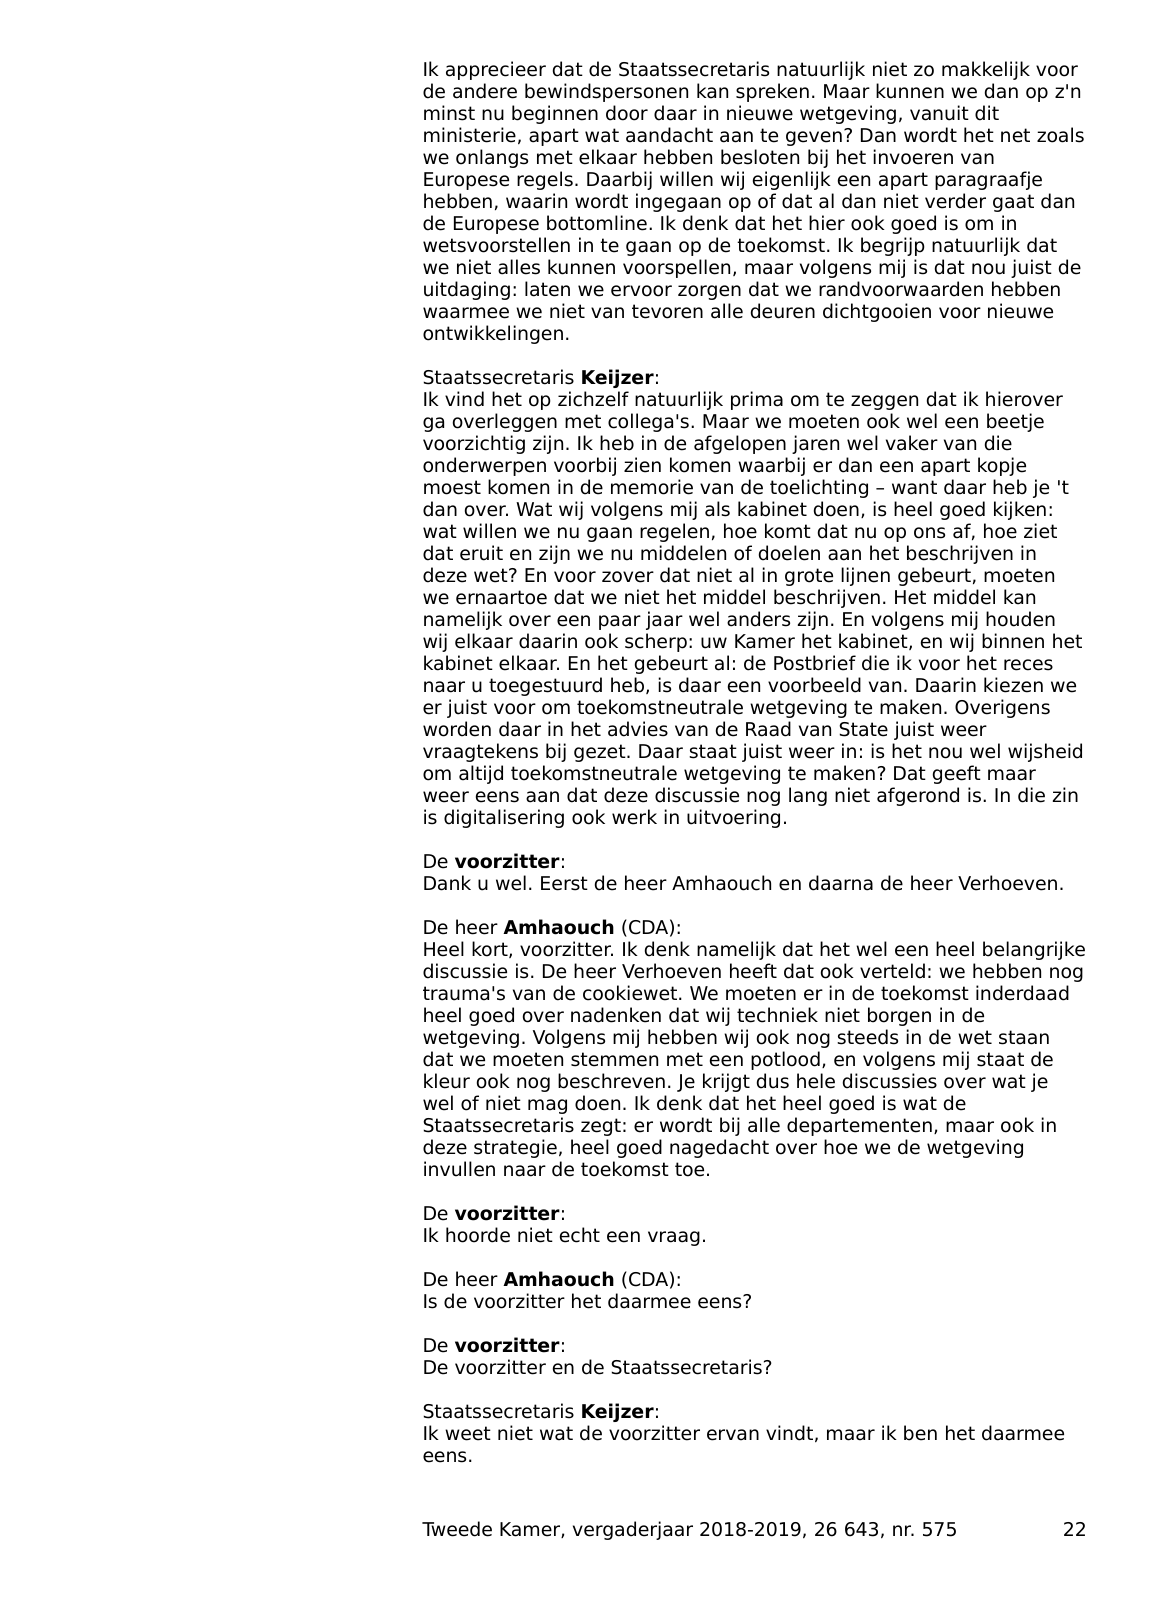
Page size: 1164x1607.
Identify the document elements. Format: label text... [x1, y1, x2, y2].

text De heer Amhaouch (CDA): [422, 1269, 1087, 1291]
text Heel kort, voorzitter. Ik denk namelijk dat het wel een heel belangrijke discussie is. De heer Verhoeven heeft dat ook verteld: we hebben nog trauma's van de cookiewet. We moeten er in de toekomst inderdaad heel goed over nadenken dat wij techniek niet borgen in de wetgeving. Volgens mij hebben wij ook nog steeds in de wet staan dat we moeten stemmen met een potlood, en volgens mij staat de kleur ook nog beschreven. Je krijgt dus hele discussies over wat je wel of niet mag doen. Ik denk dat het heel goed is wat de Staatssecretaris zegt: er wordt bij alle departementen, maar ook in deze strategie, heel goed nagedacht over hoe we de wetgeving invullen naar de toekomst toe. [422, 939, 1087, 1181]
text Dank u wel. Eerst de heer Amhaouch en daarna de heer Verhoeven. [422, 873, 1087, 895]
text De voorzitter en de Staatssecretaris? [422, 1357, 1087, 1379]
text De voorzitter: [422, 1203, 1087, 1225]
text Ik apprecieer dat de Staatssecretaris natuurlijk niet zo makkelijk voor de andere bewindspersonen kan spreken. Maar kunnen we dan op z'n minst nu beginnen door daar in nieuwe wetgeving, vanuit dit ministerie, apart wat aandacht aan te geven? Dan wordt het net zoals we onlangs met elkaar hebben besloten bij het invoeren van Europese regels. Daarbij willen wij eigenlijk een apart paragraafje hebben, waarin wordt ingegaan op of dat al dan niet verder gaat dan de Europese bottomline. Ik denk dat het hier ook goed is om in wetsvoorstellen in te gaan op de toekomst. Ik begrijp natuurlijk dat we niet alles kunnen voorspellen, maar volgens mij is dat nou juist de uitdaging: laten we ervoor zorgen dat we randvoorwaarden hebben waarmee we niet van tevoren alle deuren dichtgooien voor nieuwe ontwikkelingen. [422, 59, 1087, 345]
text Staatssecretaris Keijzer: [422, 367, 1087, 389]
text Ik hoorde niet echt een vraag. [422, 1225, 1087, 1247]
text Staatssecretaris Keijzer: [422, 1401, 1087, 1423]
text Ik vind het op zichzelf natuurlijk prima om te zeggen dat ik hierover ga overleggen met collega's. Maar we moeten ook wel een beetje voorzichtig zijn. Ik heb in de afgelopen jaren wel vaker van die onderwerpen voorbij zien komen waarbij er dan een apart kopje moest komen in de memorie van de toelichting – want daar heb je 't dan over. Wat wij volgens mij als kabinet doen, is heel goed kijken: wat willen we nu gaan regelen, hoe komt dat nu op ons af, hoe ziet dat eruit en zijn we nu middelen of doelen aan het beschrijven in deze wet? En voor zover dat niet al in grote lijnen gebeurt, moeten we ernaartoe dat we niet het middel beschrijven. Het middel kan namelijk over een paar jaar wel anders zijn. En volgens mij houden wij elkaar daarin ook scherp: uw Kamer het kabinet, en wij binnen het kabinet elkaar. En het gebeurt al: de Postbrief die ik voor het reces naar u toegestuurd heb, is daar een voorbeeld van. Daarin kiezen we er juist voor om toekomstneutrale wetgeving te maken. Overigens worden daar in het advies van de Raad van State juist weer vraagtekens bij gezet. Daar staat juist weer in: is het nou wel wijsheid om altijd toekomstneutrale wetgeving te maken? Dat geeft maar weer eens aan dat deze discussie nog lang niet afgerond is. In die zin is digitalisering ook werk in uitvoering. [422, 389, 1087, 828]
text De voorzitter: [422, 1335, 1087, 1357]
text De heer Amhaouch (CDA): [422, 917, 1087, 939]
text Ik weet niet wat de voorzitter ervan vindt, maar ik ben het daarmee eens. [422, 1423, 1087, 1467]
text Is de voorzitter het daarmee eens? [422, 1291, 1087, 1313]
text De voorzitter: [422, 851, 1087, 873]
